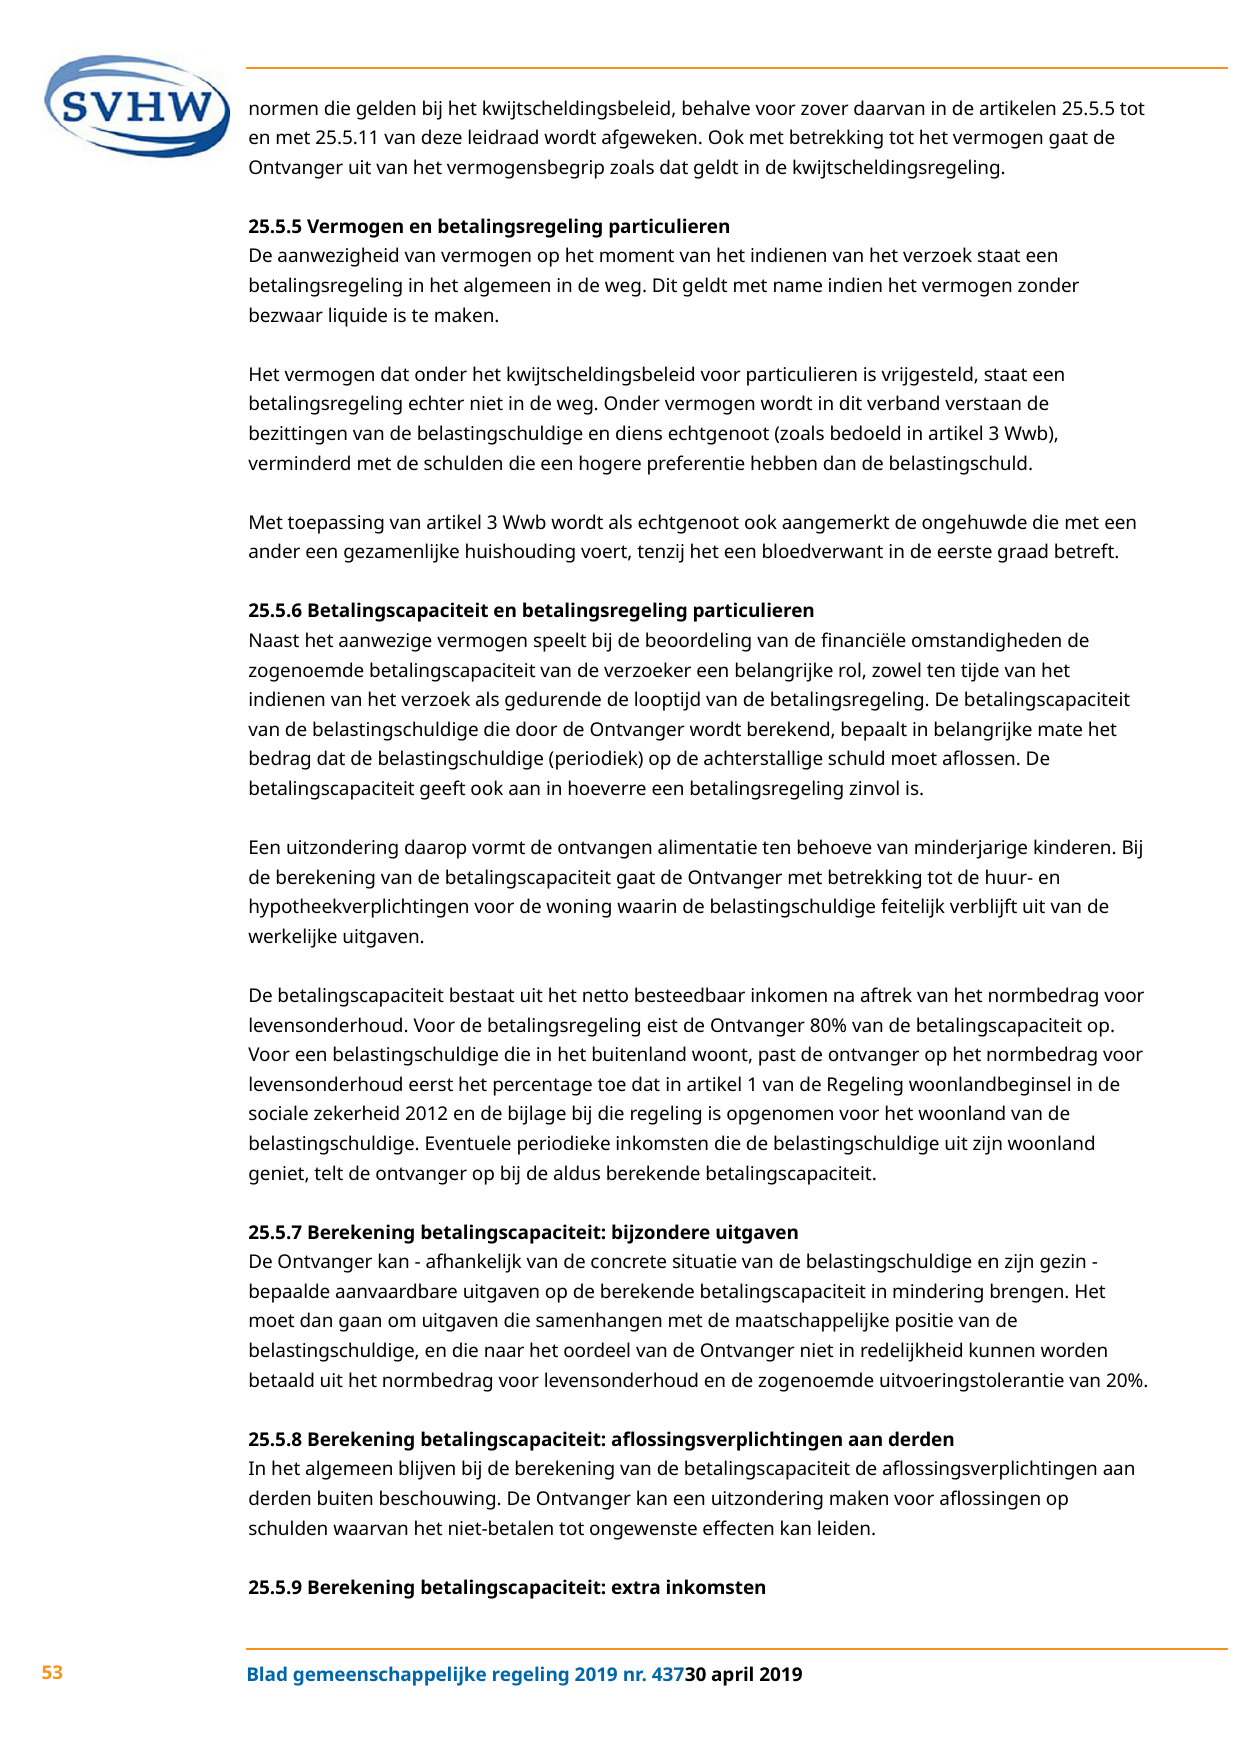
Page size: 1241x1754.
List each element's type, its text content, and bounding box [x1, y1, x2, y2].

text Met toepassing van artikel 3 Wwb wordt als echtgenoot ook aangemerkt de ongehuwde die met een ander een gezamenlijke huishouding voert, tenzij het een bloedverwant in de eerste graad betreft. [248, 509, 1152, 564]
text 25.5.8 Berekening betalingscapaciteit: aflossingsverplichtingen aan derden [248, 1426, 1152, 1452]
text 25.5.6 Betalingscapaciteit en betalingsregeling particulieren [248, 598, 1152, 623]
text De Ontvanger kan - afhankelijk van de concrete situatie van de belastingschuldige en zijn gezin - bepaalde aanvaardbare uitgaven op de berekende betalingscapaciteit in mindering brengen. Het moet dan gaan om uitgaven die samenhangen met de maatschappelijke positie van de belastingschuldige, en die naar het oordeel van de Ontvanger niet in redelijkheid kunnen worden betaald uit het normbedrag voor levensonderhoud en de zogenoemde uitvoeringstolerantie van 20%. [248, 1248, 1152, 1393]
text 25.5.9 Berekening betalingscapaciteit: extra inkomsten [248, 1574, 1152, 1600]
picture [41, 47, 231, 172]
text Het vermogen dat onder het kwijtscheldingsbeleid voor particulieren is vrijgesteld, staat een betalingsregeling echter niet in de weg. Onder vermogen wordt in dit verband verstaan de bezittingen van de belastingschuldige en diens echtgenoot (zoals bedoeld in artikel 3 Wwb), verminderd met de schulden die een hogere preferentie hebben dan de belastingschuld. [248, 361, 1152, 476]
text Naast het aanwezige vermogen speelt bij de beoordeling van de financiële omstandigheden de zogenoemde betalingscapaciteit van de verzoeker een belangrijke rol, zowel ten tijde van het indienen van het verzoek als gedurende de looptijd van de betalingsregeling. De betalingscapaciteit van de belastingschuldige die door de Ontvanger wordt berekend, bepaalt in belangrijke mate het bedrag dat de belastingschuldige (periodiek) op de achterstallige schuld moet aflossen. De betalingscapaciteit geeft ook aan in hoeverre een betalingsregeling zinvol is. [248, 627, 1152, 801]
text normen die gelden bij het kwijtscheldingsbeleid, behalve voor zover daarvan in de artikelen 25.5.5 tot en met 25.5.11 van deze leidraad wordt afgeweken. Ook met betrekking tot het vermogen gaat de Ontvanger uit van het vermogensbegrip zoals dat geldt in de kwijtscheldingsregeling. [248, 95, 1152, 180]
text 25.5.5 Vermogen en betalingsregeling particulieren [248, 213, 1152, 239]
text 25.5.7 Berekening betalingscapaciteit: bijzondere uitgaven [248, 1219, 1152, 1245]
text De aanwezigheid van vermogen op het moment van het indienen van het verzoek staat een betalingsregeling in het algemeen in de weg. Dit geldt met name indien het vermogen zonder bezwaar liquide is te maken. [248, 243, 1152, 328]
text De betalingscapaciteit bestaat uit het netto besteedbaar inkomen na aftrek van het normbedrag voor levensonderhoud. Voor de betalingsregeling eist de Ontvanger 80% van de betalingscapaciteit op. Voor een belastingschuldige die in het buitenland woont, past de ontvanger op het normbedrag voor levensonderhoud eerst het percentage toe dat in artikel 1 van de Regeling woonlandbeginsel in de sociale zekerheid 2012 en de bijlage bij die regeling is opgenomen voor het woonland van de belastingschuldige. Eventuele periodieke inkomsten die de belastingschuldige uit zijn woonland geniet, telt de ontvanger op bij de aldus berekende betalingscapaciteit. [248, 982, 1152, 1186]
text In het algemeen blijven bij de berekening van de betalingscapaciteit de aflossingsverplichtingen aan derden buiten beschouwing. De Ontvanger kan een uitzondering maken voor aflossingen op schulden waarvan het niet-betalen tot ongewenste effecten kan leiden. [248, 1456, 1152, 1541]
text Een uitzondering daarop vormt de ontvangen alimentatie ten behoeve van minderjarige kinderen. Bij de berekening van de betalingscapaciteit gaat de Ontvanger met betrekking tot de huur- en hypotheekverplichtingen voor de woning waarin de belastingschuldige feitelijk verblijft uit van de werkelijke uitgaven. [248, 834, 1152, 949]
